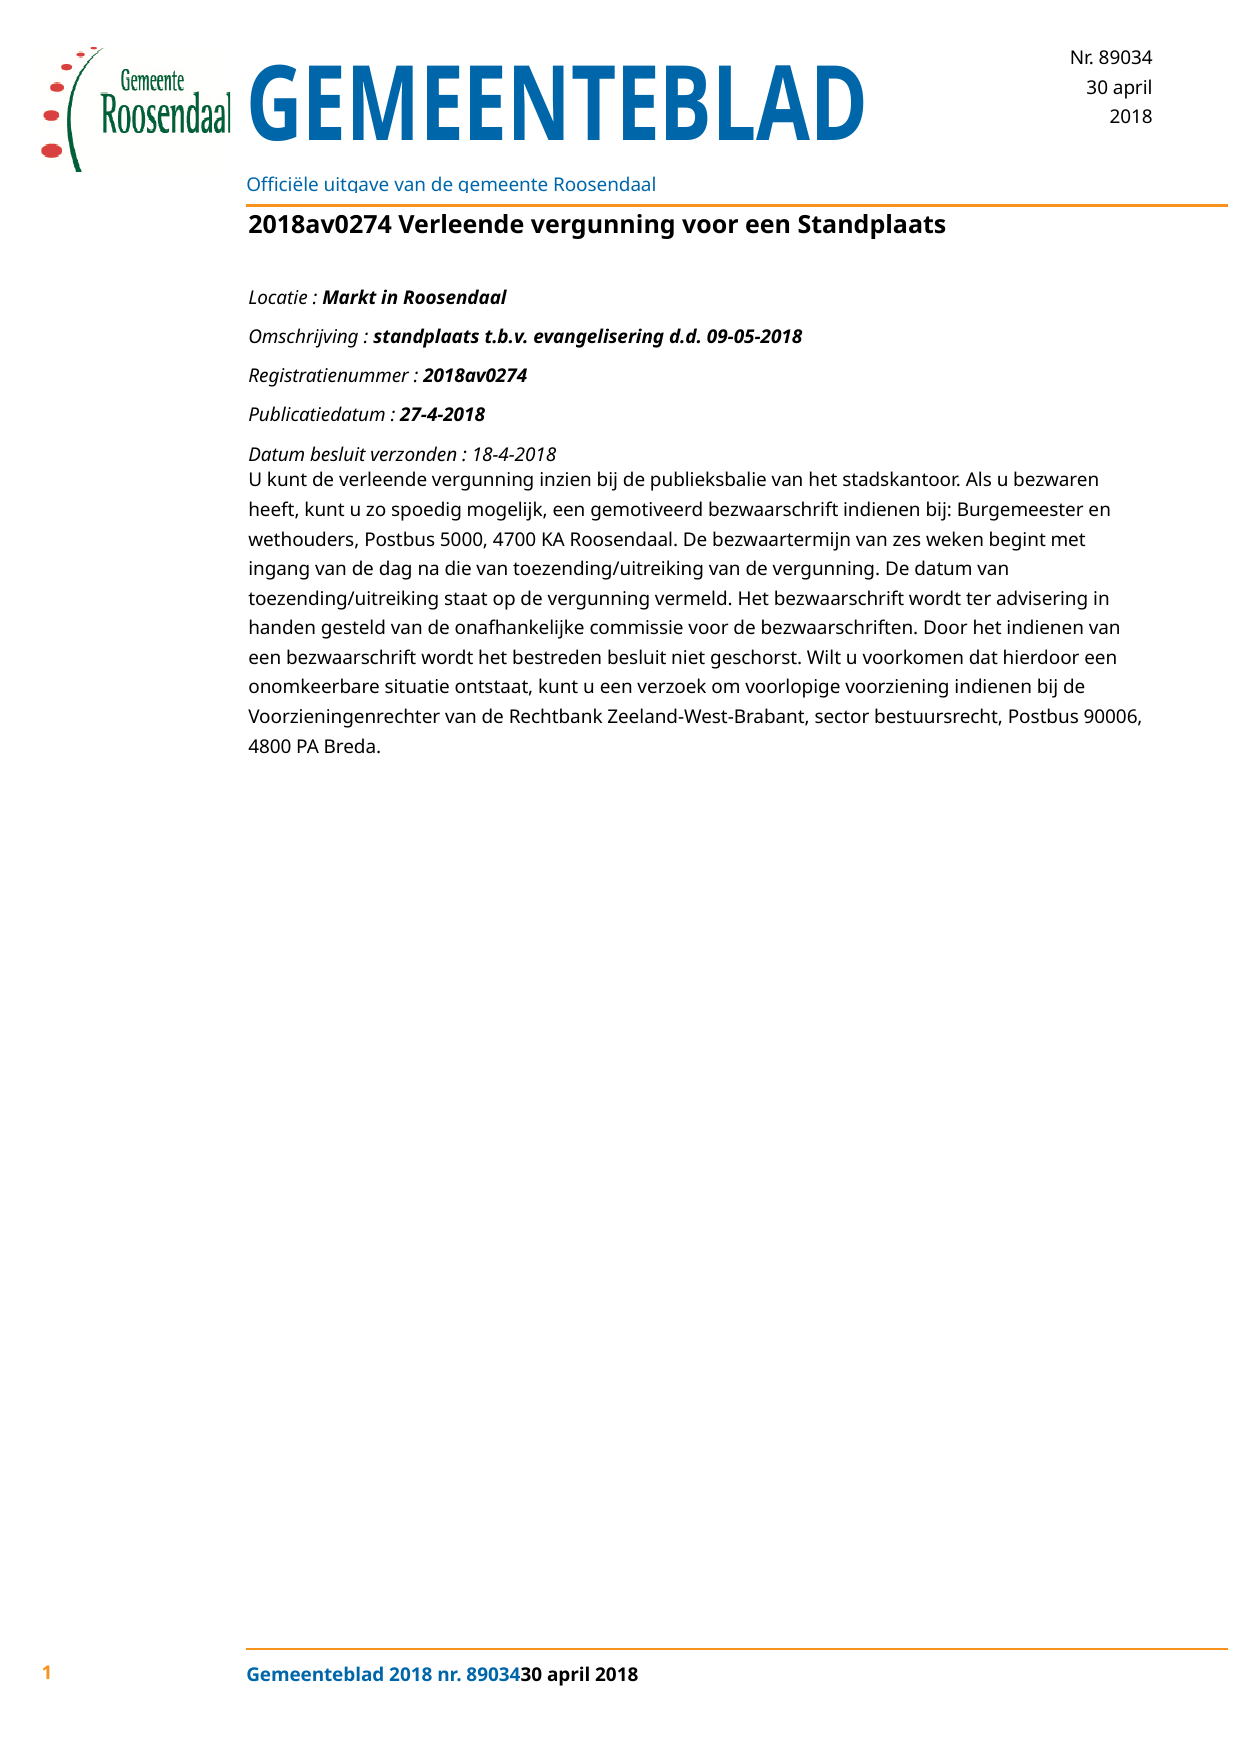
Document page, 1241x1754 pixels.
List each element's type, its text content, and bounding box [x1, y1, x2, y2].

picture [41, 47, 231, 172]
text Omschrijving : standplaats t.b.v. evangelisering d.d. 09-05-2018 [248, 323, 1152, 349]
text Datum besluit verzonden : 18-4-2018 [248, 441, 1152, 467]
text Locatie : Markt in Roosendaal [248, 284, 1152, 309]
text U kunt de verleende vergunning inzien bij de publieksbalie van het stadskantoor. Als u bezwaren heeft, kunt u zo spoedig mogelijk, een gemotiveerd bezwaarschrift indienen bij: Burgemeester en wethouders, Postbus 5000, 4700 KA Roosendaal. De bezwaartermijn van zes weken begint met ingang van de dag na die van toezending/uitreiking van de vergunning. De datum van toezending/uitreiking staat op de vergunning vermeld. Het bezwaarschrift wordt ter advisering in handen gesteld van de onafhankelijke commissie voor de bezwaarschriften. Door het indienen van een bezwaarschrift wordt het bestreden besluit niet geschorst. Wilt u voorkomen dat hierdoor een onomkeerbare situatie ontstaat, kunt u een verzoek om voorlopige voorziening indienen bij de Voorzieningenrechter van de Rechtbank Zeeland-West-Brabant, sector bestuursrecht, Postbus 90006, 4800 PA Breda. [248, 467, 1152, 759]
text Publicatiedatum : 27-4-2018 [248, 402, 1152, 427]
text 2018av0274 Verleende vergunning voor een Standplaats [248, 207, 1152, 241]
text Registratienummer : 2018av0274 [248, 362, 1152, 388]
